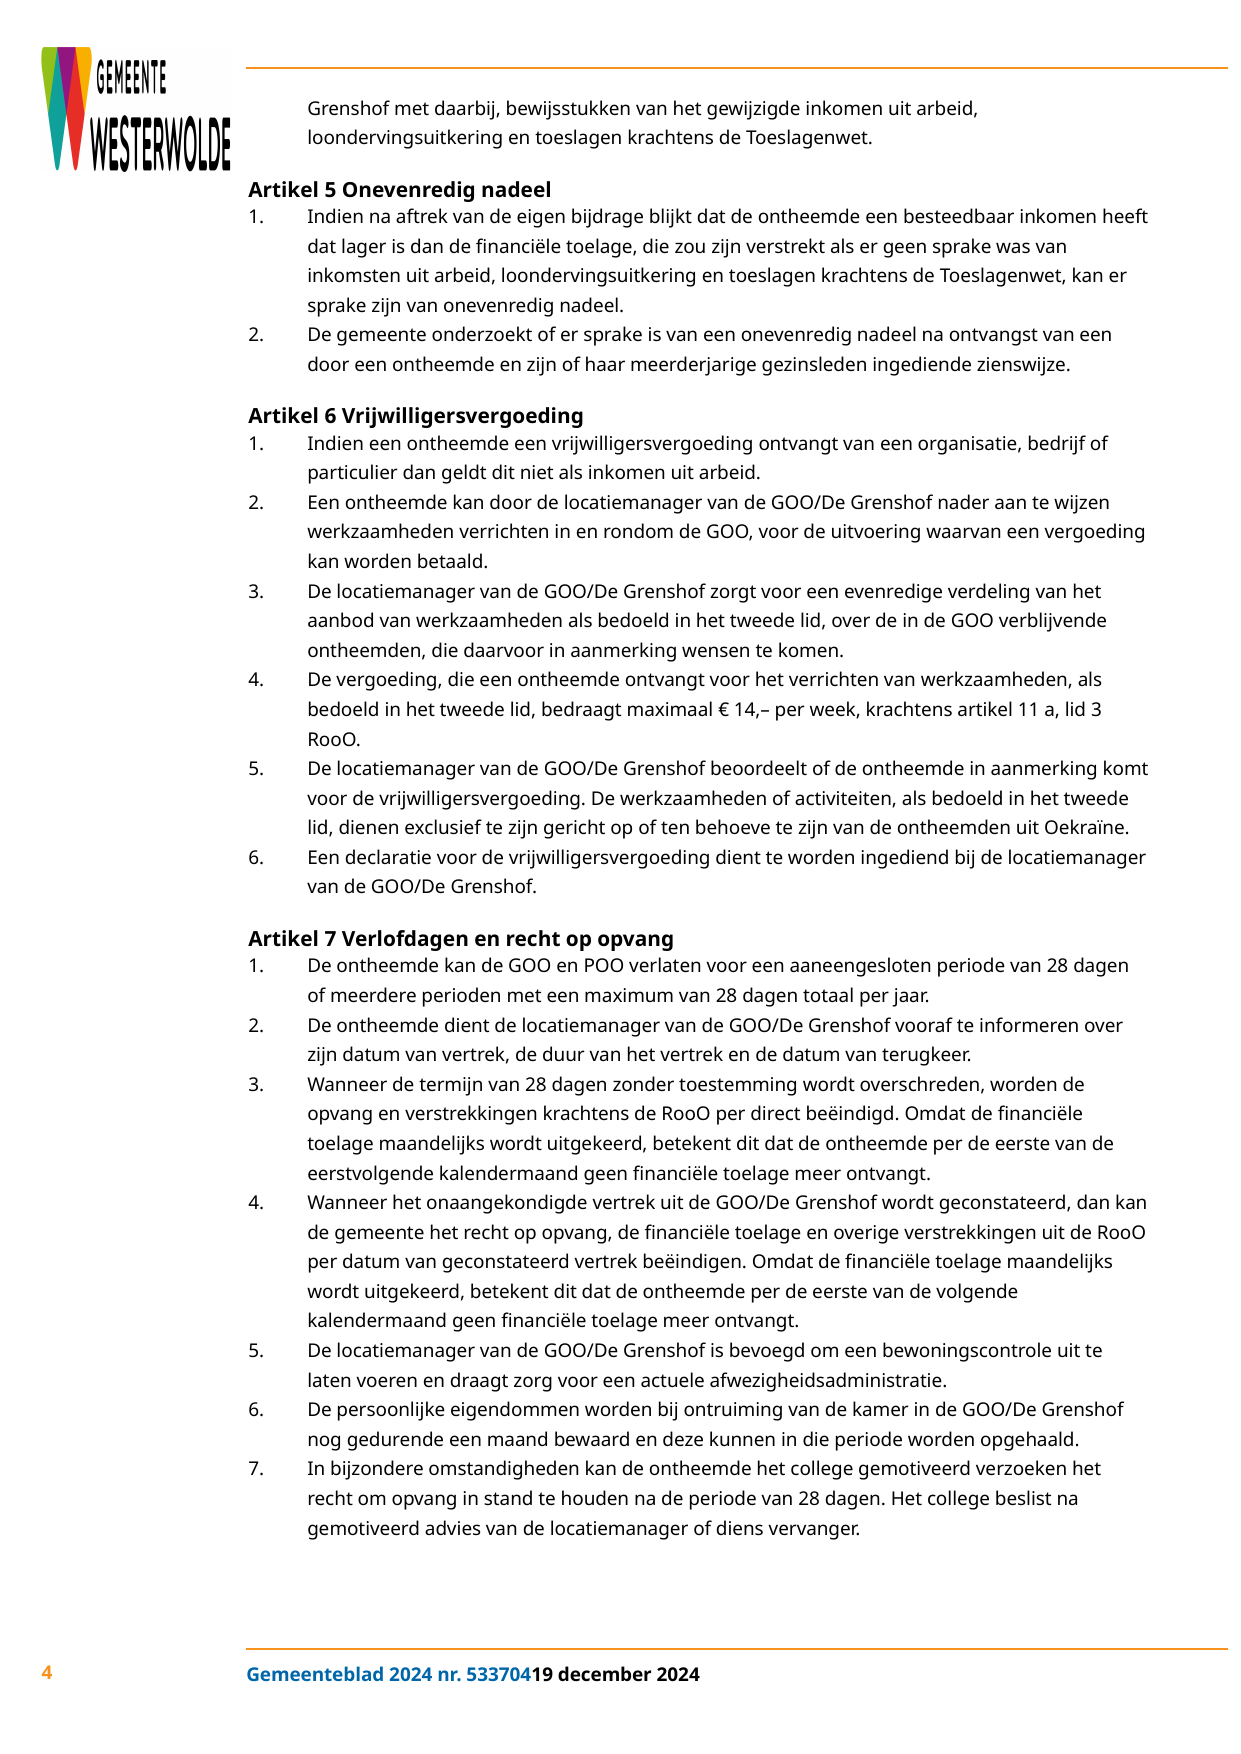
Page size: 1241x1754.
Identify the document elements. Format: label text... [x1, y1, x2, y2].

list Indien na aftrek van de eigen bijdrage blijkt dat de ontheemde een besteedbaar inkomen heeft dat lager is dan de financiële toelage, die zou zijn verstrekt als er geen sprake was van inkomsten uit arbeid, loondervingsuitkering en toeslagen krachtens de Toeslagenwet, kan er sprake zijn van onevenredig nadeel. [248, 203, 1152, 318]
list Grenshof met daarbij, bewijsstukken van het gewijzigde inkomen uit arbeid, loondervingsuitkering en toeslagen krachtens de Toeslagenwet. [248, 95, 1152, 150]
list Een declaratie voor de vrijwilligersvergoeding dient te worden ingediend bij de locatiemanager van de GOO/De Grenshof. [248, 844, 1152, 899]
list De persoonlijke eigendommen worden bij ontruiming van de kamer in de GOO/De Grenshof nog gedurende een maand bewaard en deze kunnen in die periode worden opgehaald. [248, 1396, 1152, 1452]
list De ontheemde kan de GOO en POO verlaten voor een aaneengesloten periode van 28 dagen of meerdere perioden met een maximum van 28 dagen totaal per jaar. [248, 953, 1152, 1008]
list Wanneer het onaangekondigde vertrek uit de GOO/De Grenshof wordt geconstateerd, dan kan de gemeente het recht op opvang, de financiële toelage en overige verstrekkingen uit de RooO per datum van geconstateerd vertrek beëindigen. Omdat de financiële toelage maandelijks wordt uitgekeerd, betekent dit dat de ontheemde per de eerste van de volgende kalendermaand geen financiële toelage meer ontvangt. [248, 1189, 1152, 1333]
list Een ontheemde kan door de locatiemanager van de GOO/De Grenshof nader aan te wijzen werkzaamheden verrichten in en rondom de GOO, voor de uitvoering waarvan een vergoeding kan worden betaald. [248, 489, 1152, 574]
text Artikel 6 Vrijwilligersvergoeding [248, 402, 1152, 430]
list Indien een ontheemde een vrijwilligersvergoeding ontvangt van een organisatie, bedrijf of particulier dan geldt dit niet als inkomen uit arbeid. [248, 430, 1152, 485]
list De locatiemanager van de GOO/De Grenshof beoordeelt of de ontheemde in aanmerking komt voor de vrijwilligersvergoeding. De werkzaamheden of activiteiten, als bedoeld in het tweede lid, dienen exclusief te zijn gericht op of ten behoeve te zijn van de ontheemden uit Oekraïne. [248, 755, 1152, 840]
text Artikel 5 Onevenredig nadeel [248, 175, 1152, 203]
list De vergoeding, die een ontheemde ontvangt voor het verrichten van werkzaamheden, als bedoeld in het tweede lid, bedraagt maximaal € 14,– per week, krachtens artikel 11 a, lid 3 RooO. [248, 667, 1152, 752]
list In bijzondere omstandigheden kan de ontheemde het college gemotiveerd verzoeken het recht om opvang in stand te houden na de periode van 28 dagen. Het college beslist na gemotiveerd advies van de locatiemanager of diens vervanger. [248, 1456, 1152, 1540]
list Wanneer de termijn van 28 dagen zonder toestemming wordt overschreden, worden de opvang en verstrekkingen krachtens de RooO per direct beëindigd. Omdat de financiële toelage maandelijks wordt uitgekeerd, betekent dit dat de ontheemde per de eerste van de eerstvolgende kalendermaand geen financiële toelage meer ontvangt. [248, 1071, 1152, 1185]
picture [41, 47, 231, 172]
list De locatiemanager van de GOO/De Grenshof is bevoegd om een bewoningscontrole uit te laten voeren en draagt zorg voor een actuele afwezigheidsadministratie. [248, 1337, 1152, 1392]
text Artikel 7 Verlofdagen en recht op opvang [248, 924, 1152, 953]
list De gemeente onderzoekt of er sprake is van een onevenredig nadeel na ontvangst van een door een ontheemde en zijn of haar meerderjarige gezinsleden ingediende zienswijze. [248, 322, 1152, 377]
list De locatiemanager van de GOO/De Grenshof zorgt voor een evenredige verdeling van het aanbod van werkzaamheden als bedoeld in het tweede lid, over de in de GOO verblijvende ontheemden, die daarvoor in aanmerking wensen te komen. [248, 578, 1152, 663]
list De ontheemde dient de locatiemanager van de GOO/De Grenshof vooraf te informeren over zijn datum van vertrek, de duur van het vertrek en de datum van terugkeer. [248, 1012, 1152, 1067]
